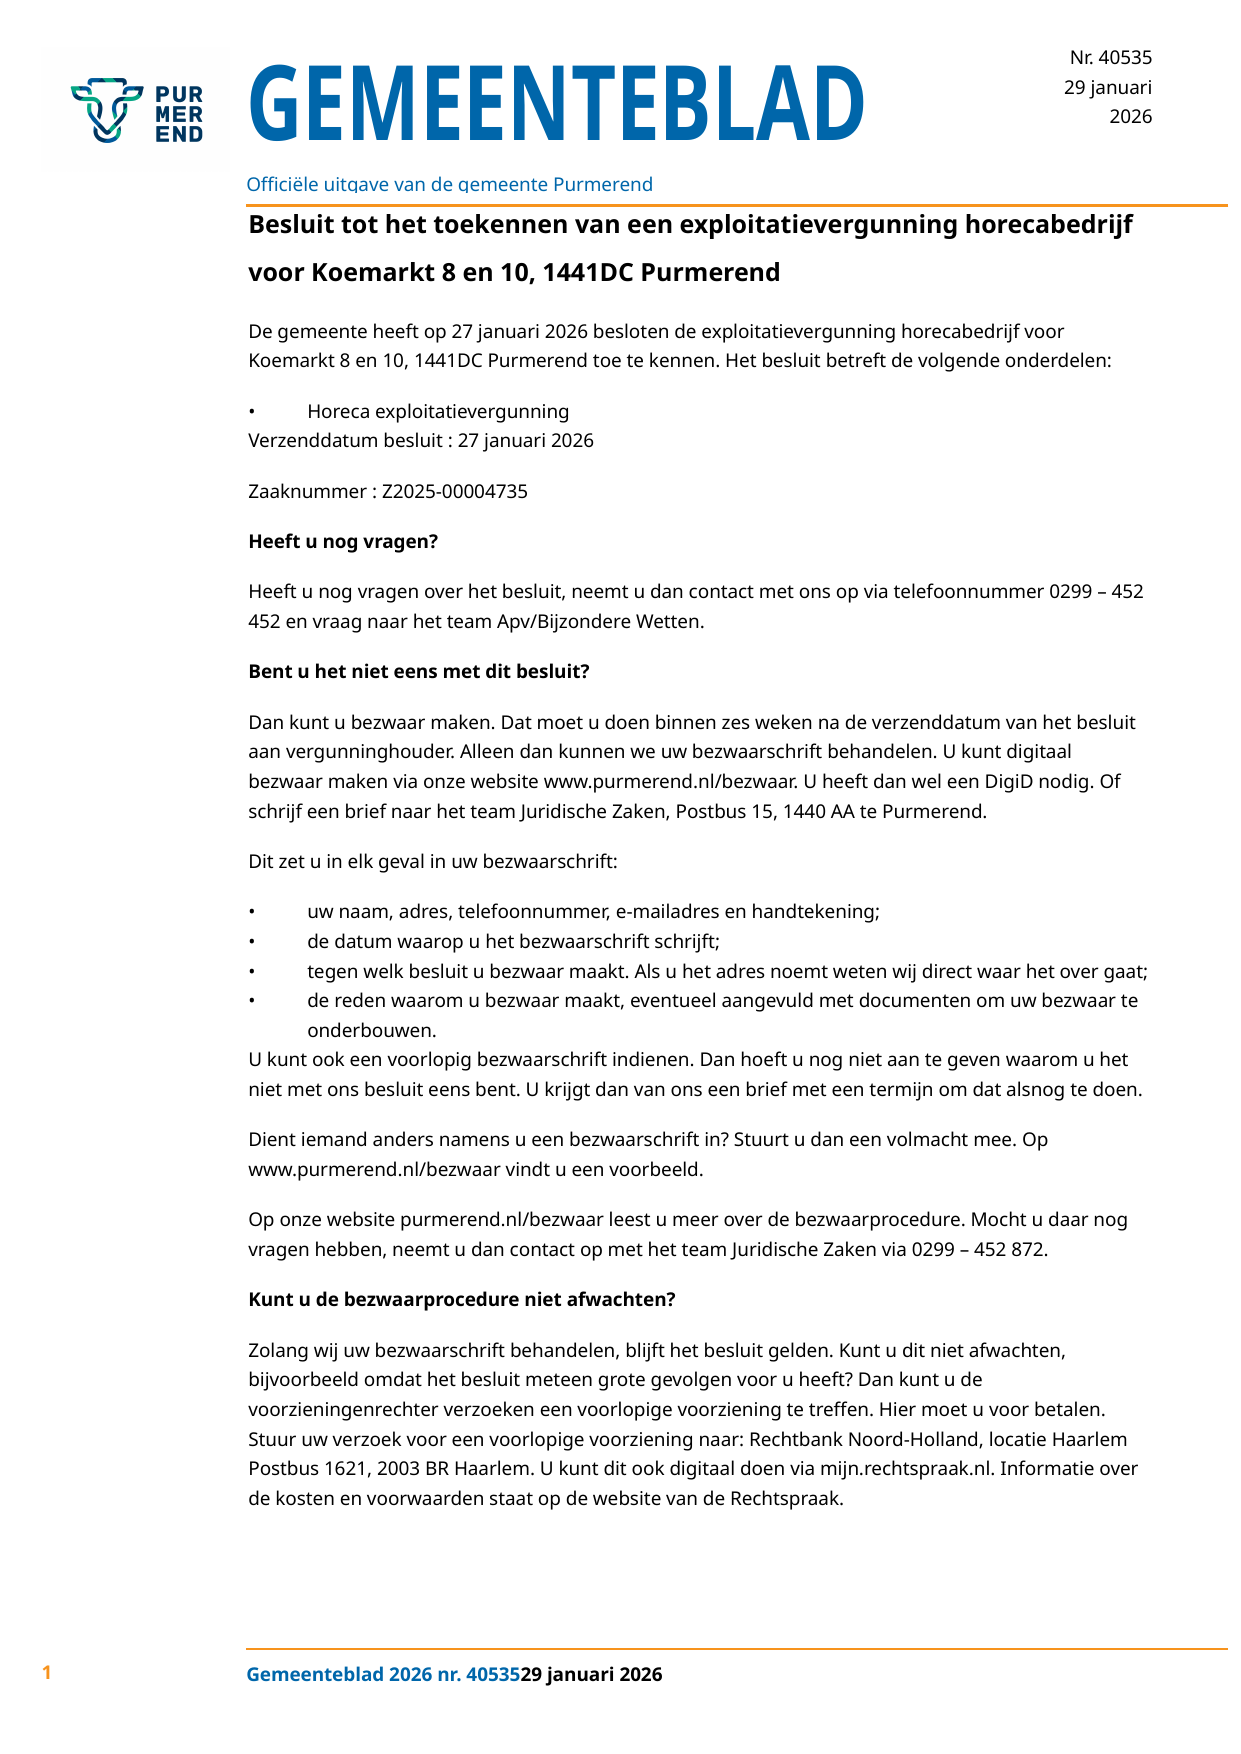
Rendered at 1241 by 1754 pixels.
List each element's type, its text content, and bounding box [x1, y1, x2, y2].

text Op onze website purmerend.nl/bezwaar leest u meer over de bezwaarprocedure. Mocht u daar nog vragen hebben, neemt u dan contact op met het team Juridische Zaken via 0299 – 452 872. [248, 1207, 1152, 1262]
list de reden waarom u bezwaar maakt, eventueel aangevuld met documenten om uw bezwaar te onderbouwen. [248, 987, 1152, 1043]
picture [41, 47, 231, 172]
text Verzenddatum besluit : 27 januari 2026 [248, 427, 1152, 453]
list uw naam, adres, telefoonnummer, e-mailadres en handtekening; [248, 899, 1152, 924]
text De gemeente heeft op 27 januari 2026 besloten de exploitatievergunning horecabedrijf voor Koemarkt 8 en 10, 1441DC Purmerend toe te kennen. Het besluit betreft de volgende onderdelen: [248, 318, 1152, 373]
text Bent u het niet eens met dit besluit? [248, 659, 1152, 684]
text Zaaknummer : Z2025-00004735 [248, 478, 1152, 504]
text Dit zet u in elk geval in uw bezwaarschrift: [248, 848, 1152, 874]
list de datum waarop u het bezwaarschrift schrijft; [248, 928, 1152, 954]
text Zolang wij uw bezwaarschrift behandelen, blijft het besluit gelden. Kunt u dit niet afwachten, bijvoorbeeld omdat het besluit meteen grote gevolgen voor u heeft? Dan kunt u de voorzieningenrechter verzoeken een voorlopige voorziening te treffen. Hier moet u voor betalen. Stuur uw verzoek voor een voorlopige voorziening naar: Rechtbank Noord-Holland, locatie Haarlem Postbus 1621, 2003 BR Haarlem. U kunt dit ook digitaal doen via mijn.rechtspraak.nl. Informatie over de kosten en voorwaarden staat op de website van de Rechtspraak. [248, 1337, 1152, 1511]
text U kunt ook een voorlopig bezwaarschrift indienen. Dan hoeft u nog niet aan te geven waarom u het niet met ons besluit eens bent. U krijgt dan van ons een brief met een termijn om dat alsnog te doen. [248, 1047, 1152, 1102]
text Dient iemand anders namens u een bezwaarschrift in? Stuurt u dan een volmacht mee. Op www.purmerend.nl/bezwaar vindt u een voorbeeld. [248, 1127, 1152, 1182]
list tegen welk besluit u bezwaar maakt. Als u het adres noemt weten wij direct waar het over gaat; [248, 958, 1152, 984]
text Heeft u nog vragen? [248, 528, 1152, 554]
text Kunt u de bezwaarprocedure niet afwachten? [248, 1287, 1152, 1312]
list Horeca exploitatievergunning [248, 398, 1152, 424]
text Heeft u nog vragen over het besluit, neemt u dan contact met ons op via telefoonnummer 0299 – 452 452 en vraag naar het team Apv/Bijzondere Wetten. [248, 579, 1152, 634]
text Dan kunt u bezwaar maken. Dat moet u doen binnen zes weken na de verzenddatum van het besluit aan vergunninghouder. Alleen dan kunnen we uw bezwaarschrift behandelen. U kunt digitaal bezwaar maken via onze website www.purmerend.nl/bezwaar. U heeft dan wel een DigiD nodig. Of schrijf een brief naar het team Juridische Zaken, Postbus 15, 1440 AA te Purmerend. [248, 709, 1152, 824]
text Besluit tot het toekennen van een exploitatievergunning horecabedrijf voor Koemarkt 8 en 10, 1441DC Purmerend [248, 207, 1152, 288]
